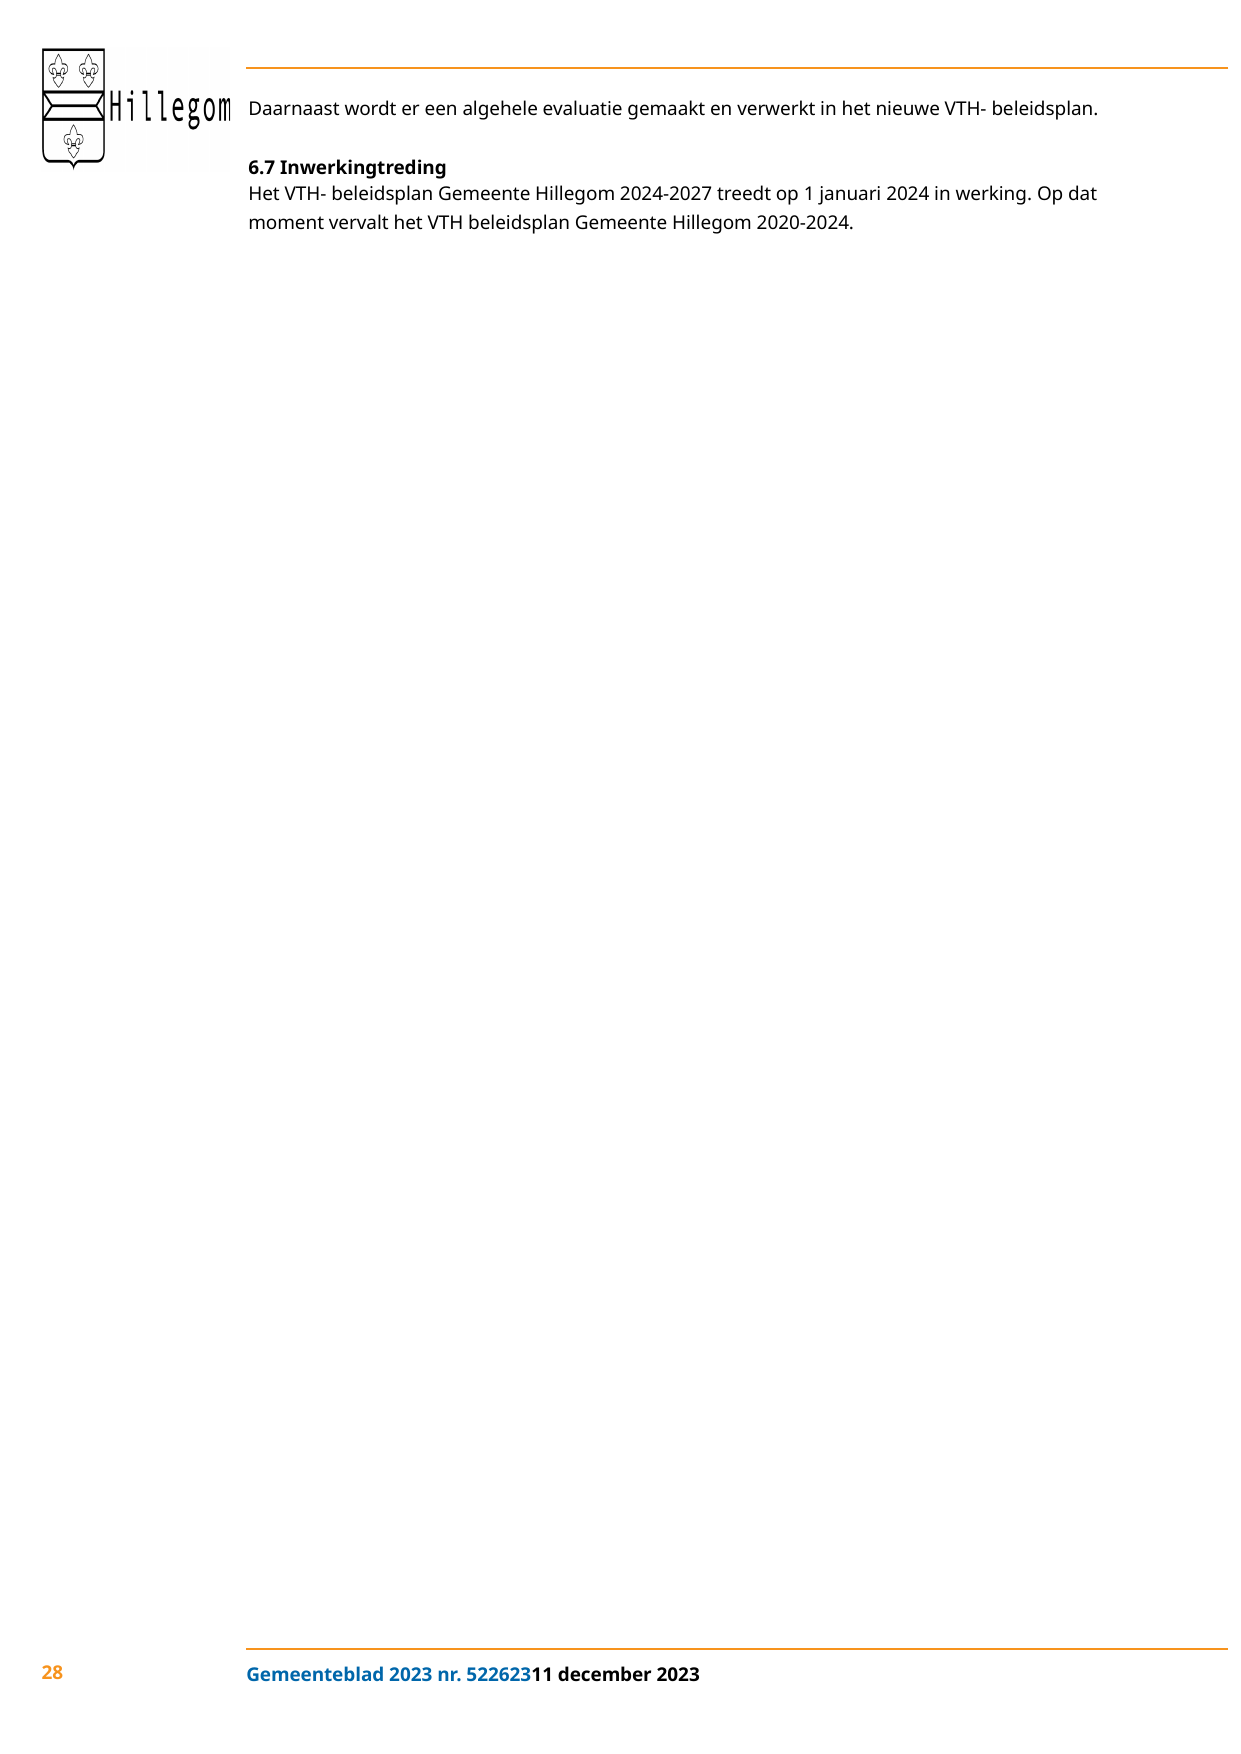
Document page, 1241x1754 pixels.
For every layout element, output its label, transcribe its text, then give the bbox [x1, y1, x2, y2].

text Het VTH- beleidsplan Gemeente Hillegom 2024-2027 treedt op 1 januari 2024 in werking. Op dat moment vervalt het VTH beleidsplan Gemeente Hillegom 2020-2024. [248, 180, 1152, 235]
text 6.7 Inwerkingtreding [248, 154, 1152, 180]
text Daarnaast wordt er een algehele evaluatie gemaakt en verwerkt in het nieuwe VTH- beleidsplan. [248, 95, 1152, 121]
picture [41, 47, 231, 172]
